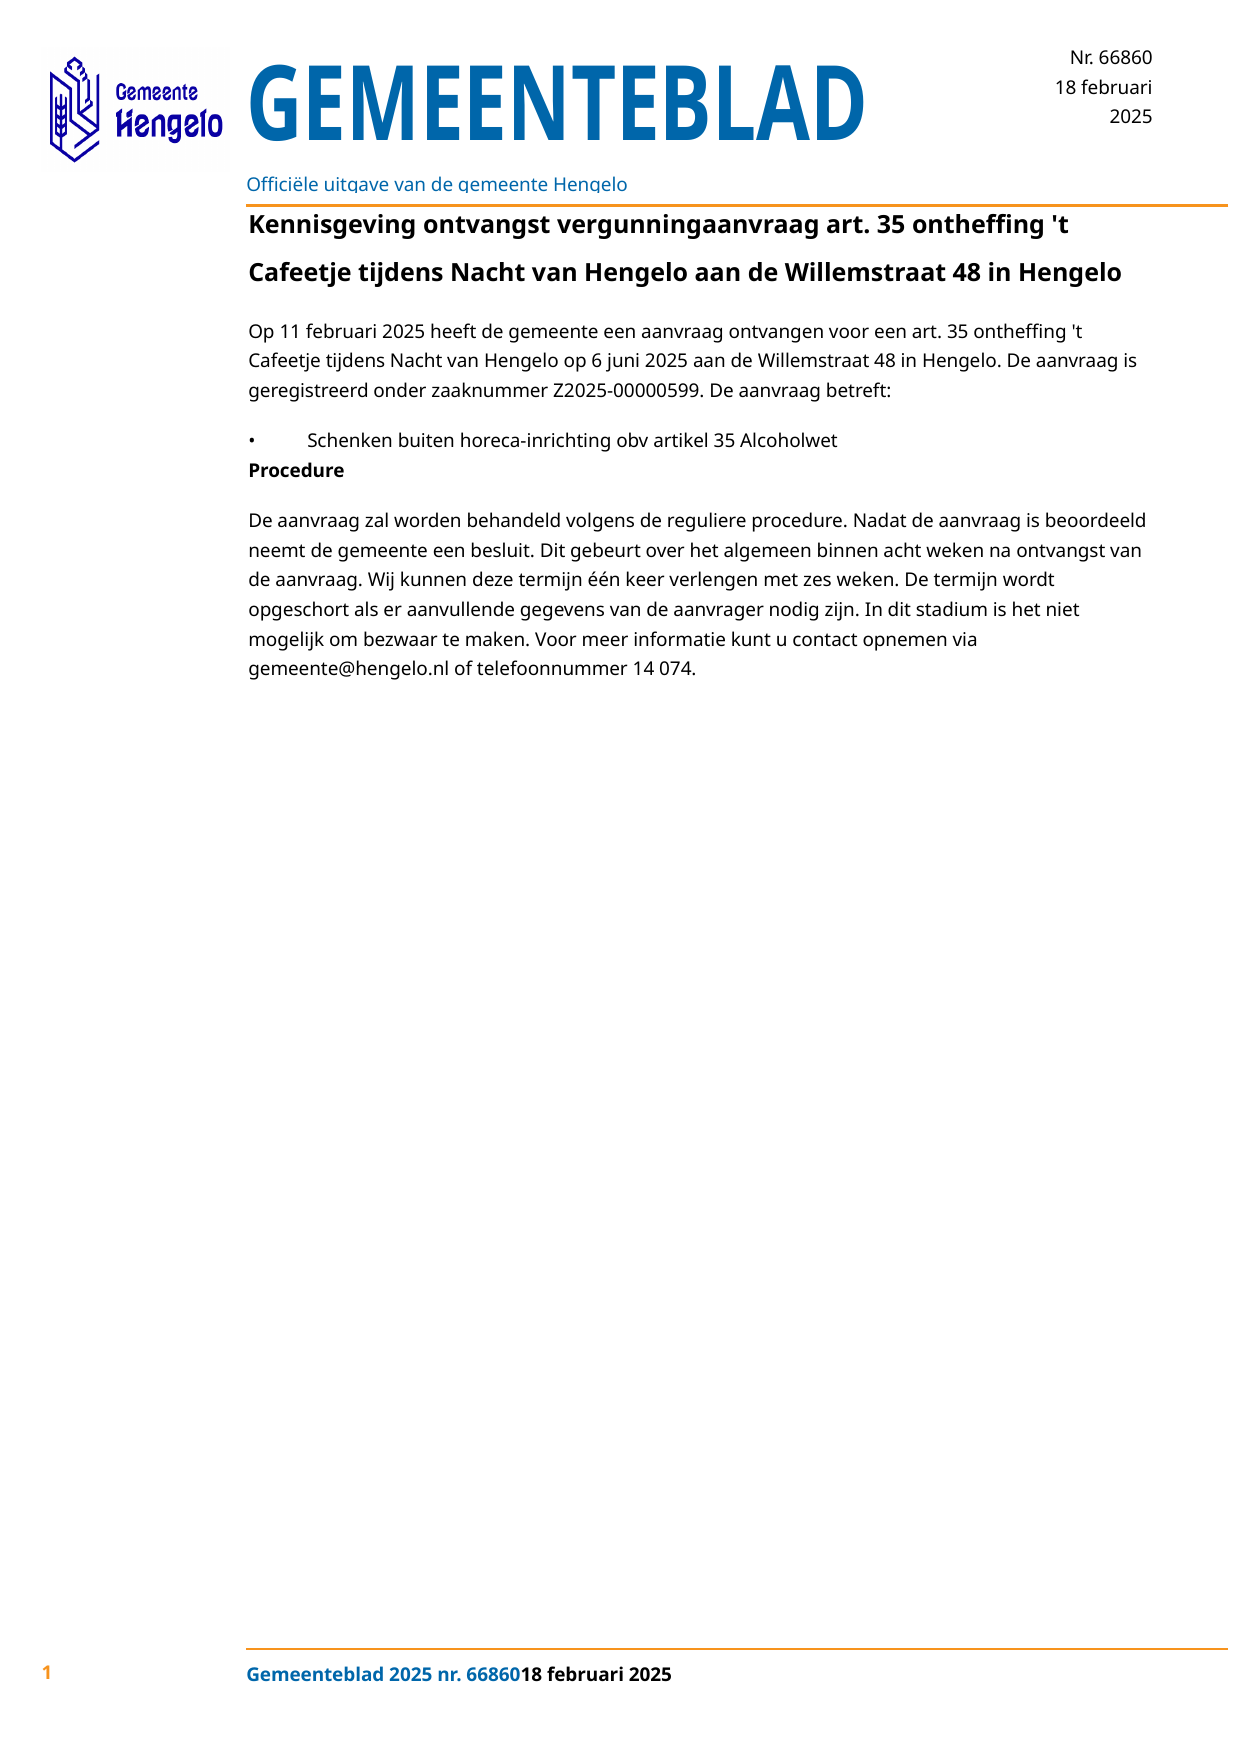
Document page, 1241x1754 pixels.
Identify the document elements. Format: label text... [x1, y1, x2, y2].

text Op 11 februari 2025 heeft de gemeente een aanvraag ontvangen voor een art. 35 ontheffing 't Cafeetje tijdens Nacht van Hengelo op 6 juni 2025 aan de Willemstraat 48 in Hengelo. De aanvraag is geregistreerd onder zaaknummer Z2025-00000599. De aanvraag betreft: [248, 318, 1152, 403]
picture [41, 47, 231, 172]
text Procedure [248, 457, 1152, 483]
text Kennisgeving ontvangst vergunningaanvraag art. 35 ontheffing 't Cafeetje tijdens Nacht van Hengelo aan de Willemstraat 48 in Hengelo [248, 207, 1152, 288]
list Schenken buiten horeca-inrichting obv artikel 35 Alcoholwet [248, 427, 1152, 453]
text De aanvraag zal worden behandeld volgens de reguliere procedure. Nadat de aanvraag is beoordeeld neemt de gemeente een besluit. Dit gebeurt over het algemeen binnen acht weken na ontvangst van de aanvraag. Wij kunnen deze termijn één keer verlengen met zes weken. De termijn wordt opgeschort als er aanvullende gegevens van de aanvrager nodig zijn. In dit stadium is het niet mogelijk om bezwaar te maken. Voor meer informatie kunt u contact opnemen via gemeente@hengelo.nl of telefoonnummer 14 074. [248, 507, 1152, 681]
